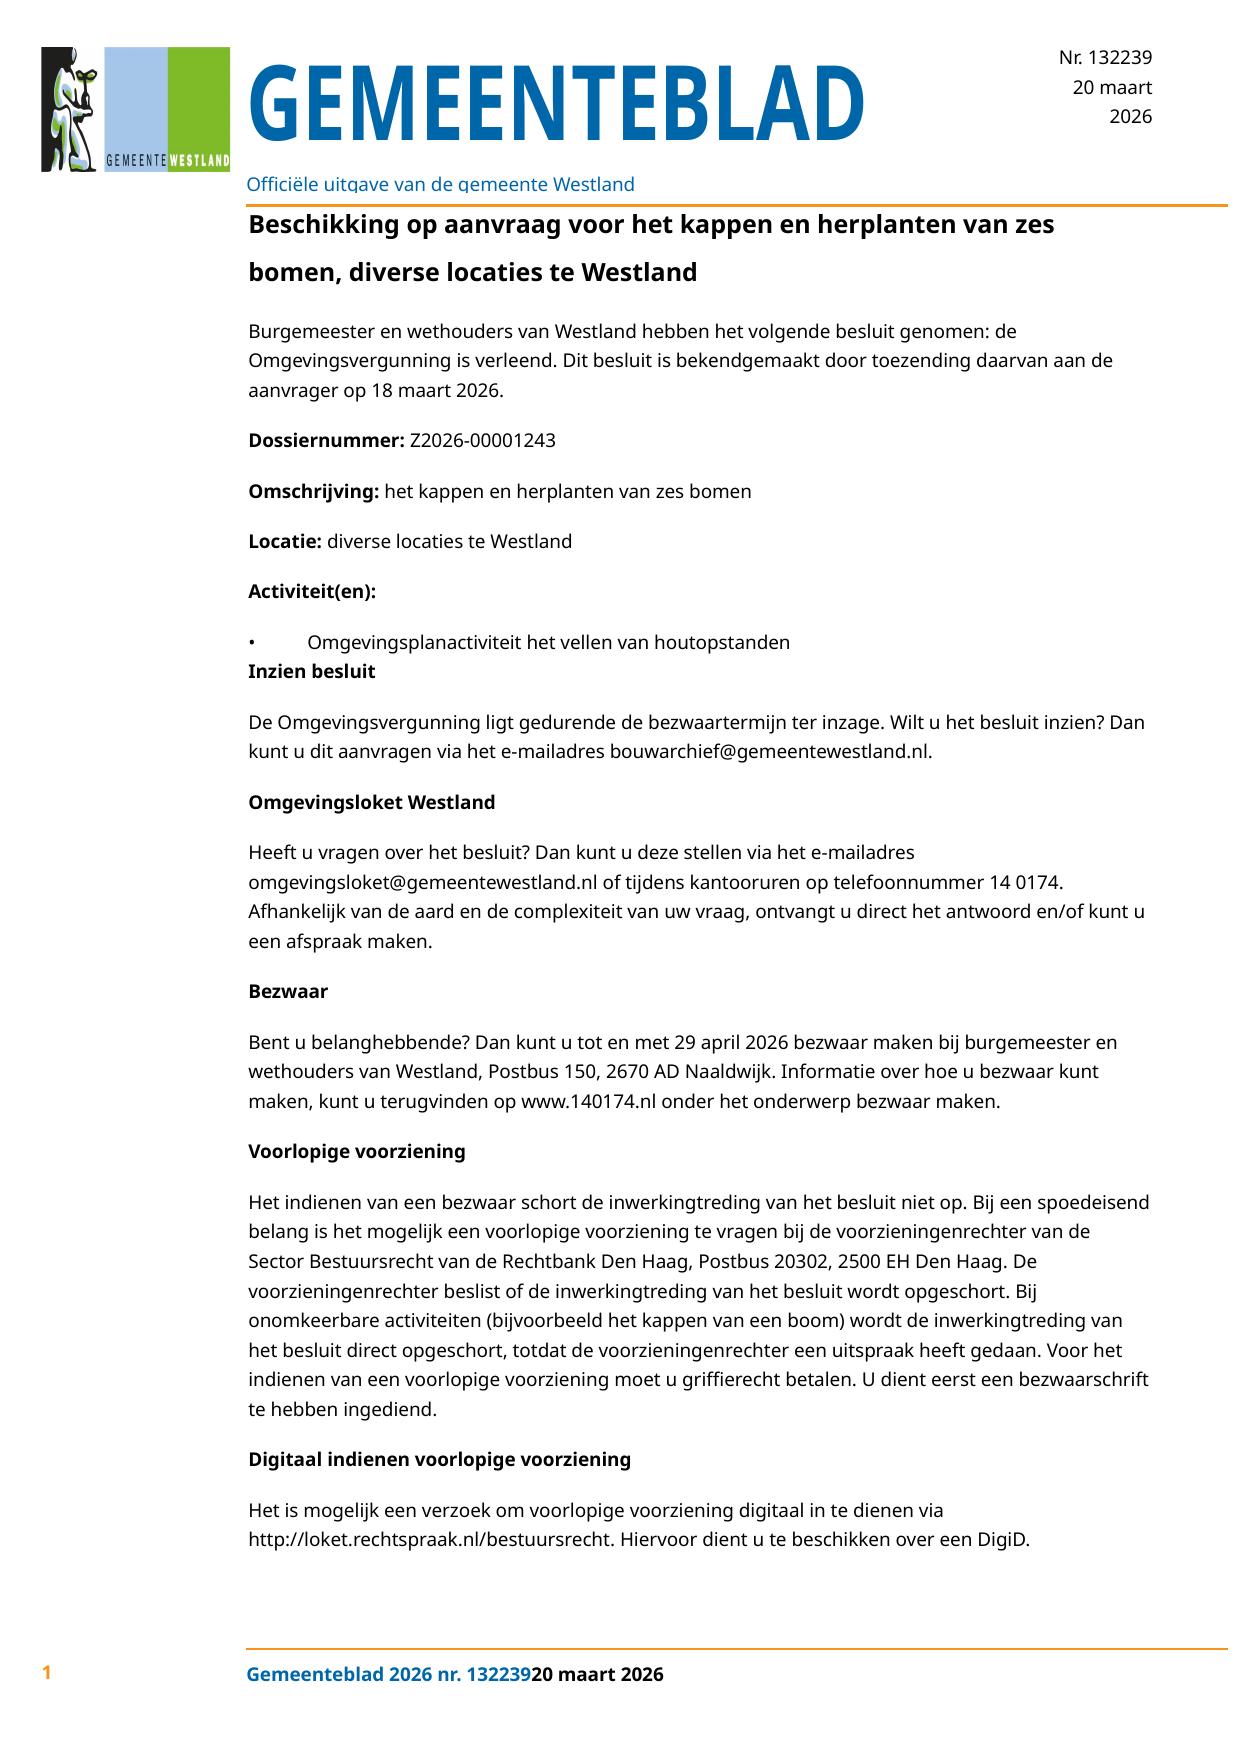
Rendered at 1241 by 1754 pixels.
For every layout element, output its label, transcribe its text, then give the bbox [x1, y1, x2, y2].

text Het is mogelijk een verzoek om voorlopige voorziening digitaal in te dienen via http://loket.rechtspraak.nl/bestuursrecht. Hiervoor dient u te beschikken over een DigiD. [248, 1497, 1152, 1552]
text Bezwaar [248, 979, 1152, 1004]
text Inzien besluit [248, 659, 1152, 684]
text Beschikking op aanvraag voor het kappen en herplanten van zes bomen, diverse locaties te Westland [248, 207, 1152, 288]
text Burgemeester en wethouders van Westland hebben het volgende besluit genomen: de Omgevingsvergunning is verleend. Dit besluit is bekendgemaakt door toezending daarvan aan de aanvrager op 18 maart 2026. [248, 318, 1152, 403]
list Omgevingsplanactiviteit het vellen van houtopstanden [248, 629, 1152, 655]
text Omschrijving: het kappen en herplanten van zes bomen [248, 478, 1152, 504]
text Activiteit(en): [248, 579, 1152, 604]
text Digitaal indienen voorlopige voorziening [248, 1447, 1152, 1472]
text Voorlopige voorziening [248, 1139, 1152, 1164]
text Locatie: diverse locaties te Westland [248, 528, 1152, 554]
picture [41, 47, 231, 172]
text Dossiernummer: Z2026-00001243 [248, 427, 1152, 453]
text Bent u belanghebbende? Dan kunt u tot en met 29 april 2026 bezwaar maken bij burgemeester en wethouders van Westland, Postbus 150, 2670 AD Naaldwijk. Informatie over hoe u bezwaar kunt maken, kunt u terugvinden op www.140174.nl onder het onderwerp bezwaar maken. [248, 1029, 1152, 1114]
text Heeft u vragen over het besluit? Dan kunt u deze stellen via het e-mailadres omgevingsloket@gemeentewestland.nl of tijdens kantooruren op telefoonnummer 14 0174. Afhankelijk van de aard en de complexiteit van uw vraag, ontvangt u direct het antwoord en/of kunt u een afspraak maken. [248, 839, 1152, 954]
text De Omgevingsvergunning ligt gedurende de bezwaartermijn ter inzage. Wilt u het besluit inzien? Dan kunt u dit aanvragen via het e-mailadres bouwarchief@gemeentewestland.nl. [248, 709, 1152, 764]
text Omgevingsloket Westland [248, 789, 1152, 815]
text Het indienen van een bezwaar schort de inwerkingtreding van het besluit niet op. Bij een spoedeisend belang is het mogelijk een voorlopige voorziening te vragen bij de voorzieningenrechter van de Sector Bestuursrecht van de Rechtbank Den Haag, Postbus 20302, 2500 EH Den Haag. De voorzieningenrechter beslist of de inwerkingtreding van het besluit wordt opgeschort. Bij onomkeerbare activiteiten (bijvoorbeeld het kappen van een boom) wordt de inwerkingtreding van het besluit direct opgeschort, totdat de voorzieningenrechter een uitspraak heeft gedaan. Voor het indienen van een voorlopige voorziening moet u griffierecht betalen. U dient eerst een bezwaarschrift te hebben ingediend. [248, 1189, 1152, 1422]
